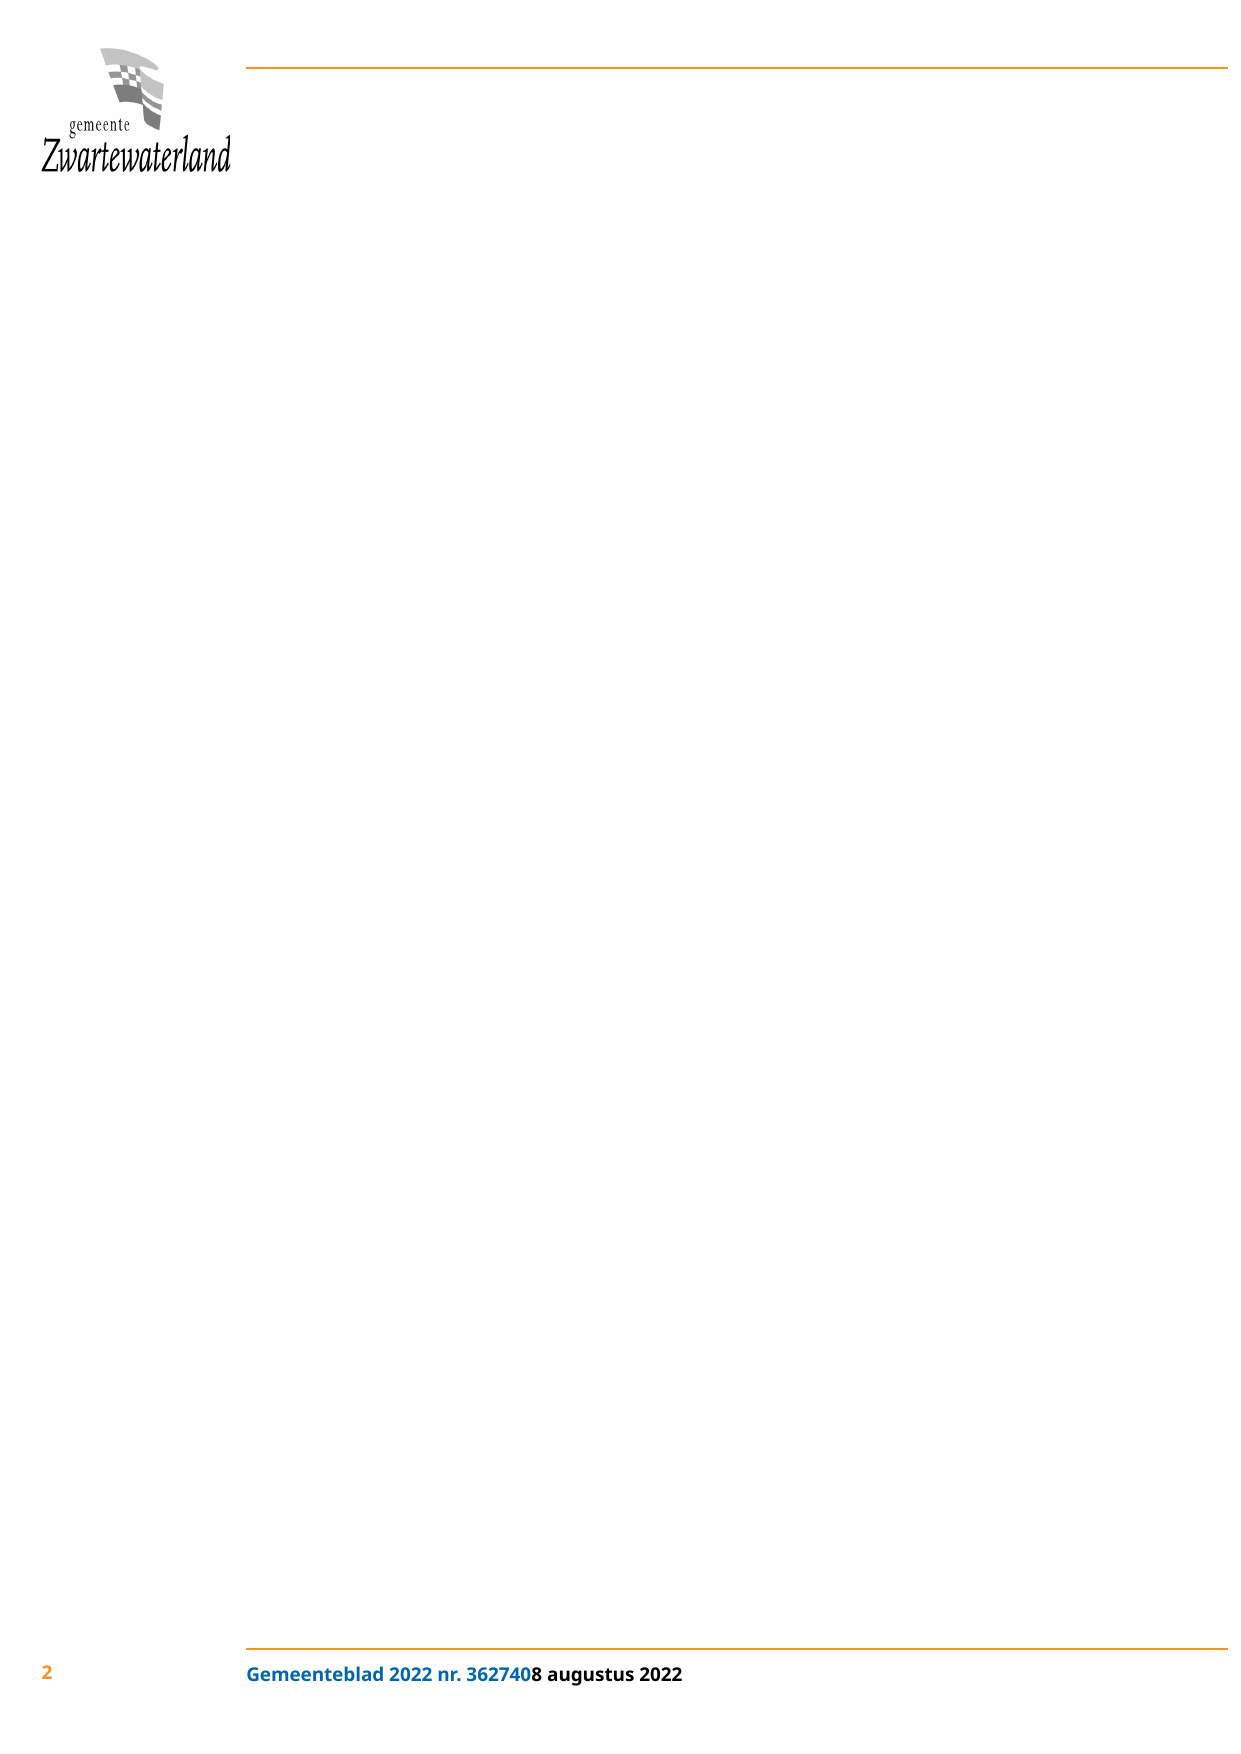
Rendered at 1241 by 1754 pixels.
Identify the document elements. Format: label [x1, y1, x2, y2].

picture [41, 47, 231, 172]
